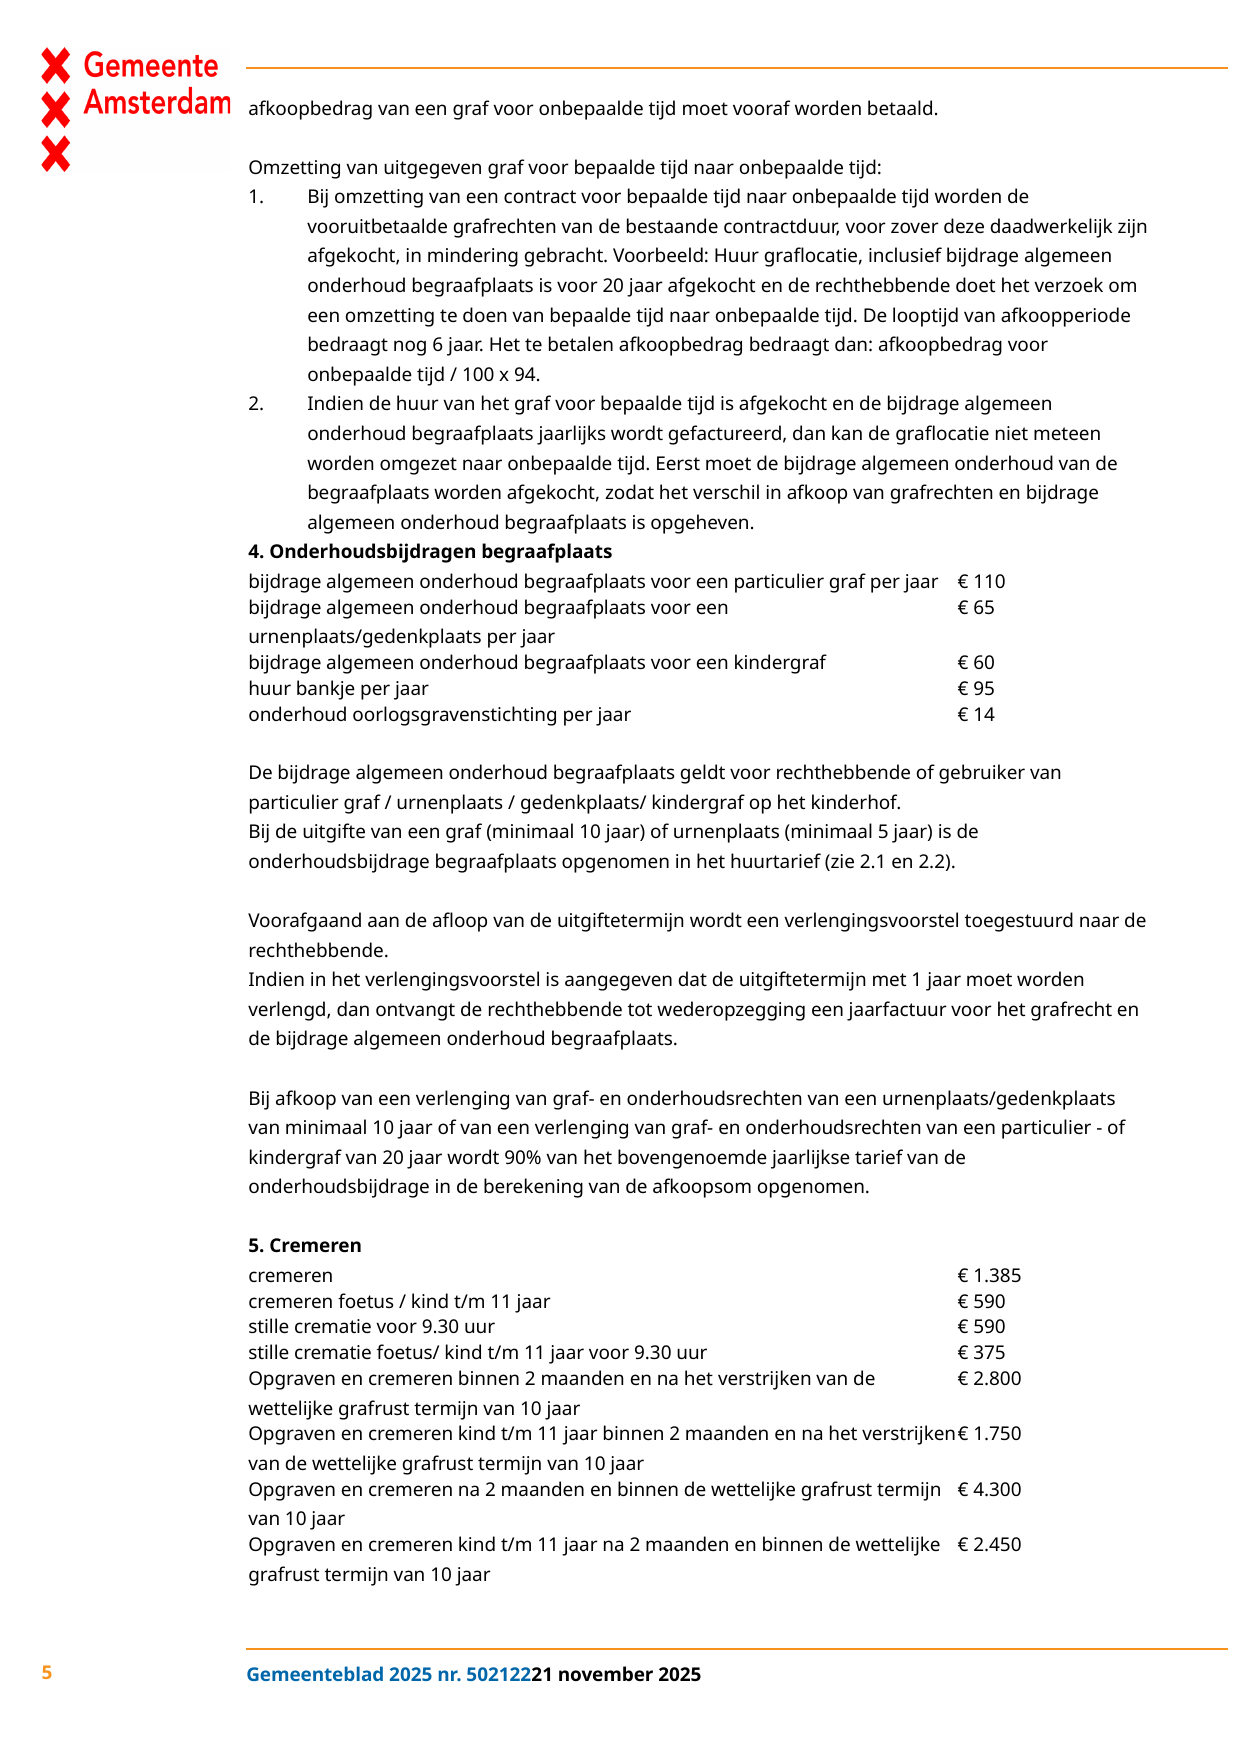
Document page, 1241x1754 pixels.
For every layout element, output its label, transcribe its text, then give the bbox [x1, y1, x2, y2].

text afkoopbedrag van een graf voor onbepaalde tijd moet vooraf worden betaald. [248, 95, 1152, 121]
list Indien de huur van het graf voor bepaalde tijd is afgekocht en de bijdrage algemeen onderhoud begraafplaats jaarlijks wordt gefactureerd, dan kan de graflocatie niet meteen worden omgezet naar onbepaalde tijd. Eerst moet de bijdrage algemeen onderhoud van de begraafplaats worden afgekocht, zodat het verschil in afkoop van grafrechten en bijdrage algemeen onderhoud begraafplaats is opgeheven. [248, 391, 1152, 535]
text Indien in het verlengingsvoorstel is aangegeven dat de uitgiftetermijn met 1 jaar moet worden verlengd, dan ontvangt de rechthebbende tot wederopzegging een jaarfactuur voor het grafrecht en de bijdrage algemeen onderhoud begraafplaats. [248, 966, 1152, 1051]
table_header bijdrage algemeen onderhoud begraafplaats voor een particulier graf per jaar [248, 568, 957, 594]
table_header € 1.385 [958, 1262, 1152, 1288]
table_cell Opgraven en cremeren na 2 maanden en binnen de wettelijke grafrust termijn van 10 jaar [248, 1476, 957, 1531]
table_cell onderhoud oorlogsgravenstichting per jaar [248, 701, 957, 726]
table_cell Opgraven en cremeren binnen 2 maanden en na het verstrijken van de wettelijke grafrust termijn van 10 jaar [248, 1365, 957, 1421]
table_header € 110 [958, 568, 1152, 594]
table_cell € 2.450 [958, 1531, 1152, 1586]
table_cell Opgraven en cremeren kind t/m 11 jaar na 2 maanden en binnen de wettelijke grafrust termijn van 10 jaar [248, 1531, 957, 1586]
text Bij afkoop van een verlenging van graf- en onderhoudsrechten van een urnenplaats/gedenkplaats van minimaal 10 jaar of van een verlenging van graf- en onderhoudsrechten van een particulier - of kindergraf van 20 jaar wordt 90% van het bovengenoemde jaarlijkse tarief van de onderhoudsbijdrage in de berekening van de afkoopsom opgenomen. [248, 1085, 1152, 1199]
table_cell € 95 [958, 675, 1152, 701]
picture [41, 47, 231, 172]
text Bij de uitgifte van een graf (minimaal 10 jaar) of urnenplaats (minimaal 5 jaar) is de onderhoudsbijdrage begraafplaats opgenomen in het huurtarief (zie 2.1 en 2.2). [248, 818, 1152, 874]
text 5. Cremeren [248, 1233, 1152, 1258]
table_cell stille crematie voor 9.30 uur [248, 1314, 957, 1339]
table_cell € 375 [958, 1340, 1152, 1365]
text Omzetting van uitgegeven graf voor bepaalde tijd naar onbepaalde tijd: [248, 154, 1152, 180]
text Voorafgaand aan de afloop van de uitgiftetermijn wordt een verlengingsvoorstel toegestuurd naar de rechthebbende. [248, 907, 1152, 962]
table_cell € 4.300 [958, 1476, 1152, 1531]
table_cell € 590 [958, 1288, 1152, 1314]
table_cell bijdrage algemeen onderhoud begraafplaats voor een kindergraf [248, 649, 957, 675]
table_cell stille crematie foetus/ kind t/m 11 jaar voor 9.30 uur [248, 1340, 957, 1365]
table_cell cremeren foetus / kind t/m 11 jaar [248, 1288, 957, 1314]
table_cell € 590 [958, 1314, 1152, 1339]
table_header cremeren [248, 1262, 957, 1288]
table_cell € 1.750 [958, 1421, 1152, 1476]
table_cell € 65 [958, 594, 1152, 649]
table_cell € 14 [958, 701, 1152, 726]
table_cell huur bankje per jaar [248, 675, 957, 701]
table_cell € 2.800 [958, 1365, 1152, 1421]
text 4. Onderhoudsbijdragen begraafplaats [248, 538, 1152, 564]
table_cell bijdrage algemeen onderhoud begraafplaats voor een urnenplaats/gedenkplaats per jaar [248, 594, 957, 649]
table_cell Opgraven en cremeren kind t/m 11 jaar binnen 2 maanden en na het verstrijken van de wettelijke grafrust termijn van 10 jaar [248, 1421, 957, 1476]
table_cell € 60 [958, 649, 1152, 675]
list Bij omzetting van een contract voor bepaalde tijd naar onbepaalde tijd worden de vooruitbetaalde grafrechten van de bestaande contractduur, voor zover deze daadwerkelijk zijn afgekocht, in mindering gebracht. Voorbeeld: Huur graflocatie, inclusief bijdrage algemeen onderhoud begraafplaats is voor 20 jaar afgekocht en de rechthebbende doet het verzoek om een omzetting te doen van bepaalde tijd naar onbepaalde tijd. De looptijd van afkoopperiode bedraagt nog 6 jaar. Het te betalen afkoopbedrag bedraagt dan: afkoopbedrag voor onbepaalde tijd / 100 x 94. [248, 183, 1152, 387]
text De bijdrage algemeen onderhoud begraafplaats geldt voor rechthebbende of gebruiker van particulier graf / urnenplaats / gedenkplaats/ kindergraf op het kinderhof. [248, 759, 1152, 814]
